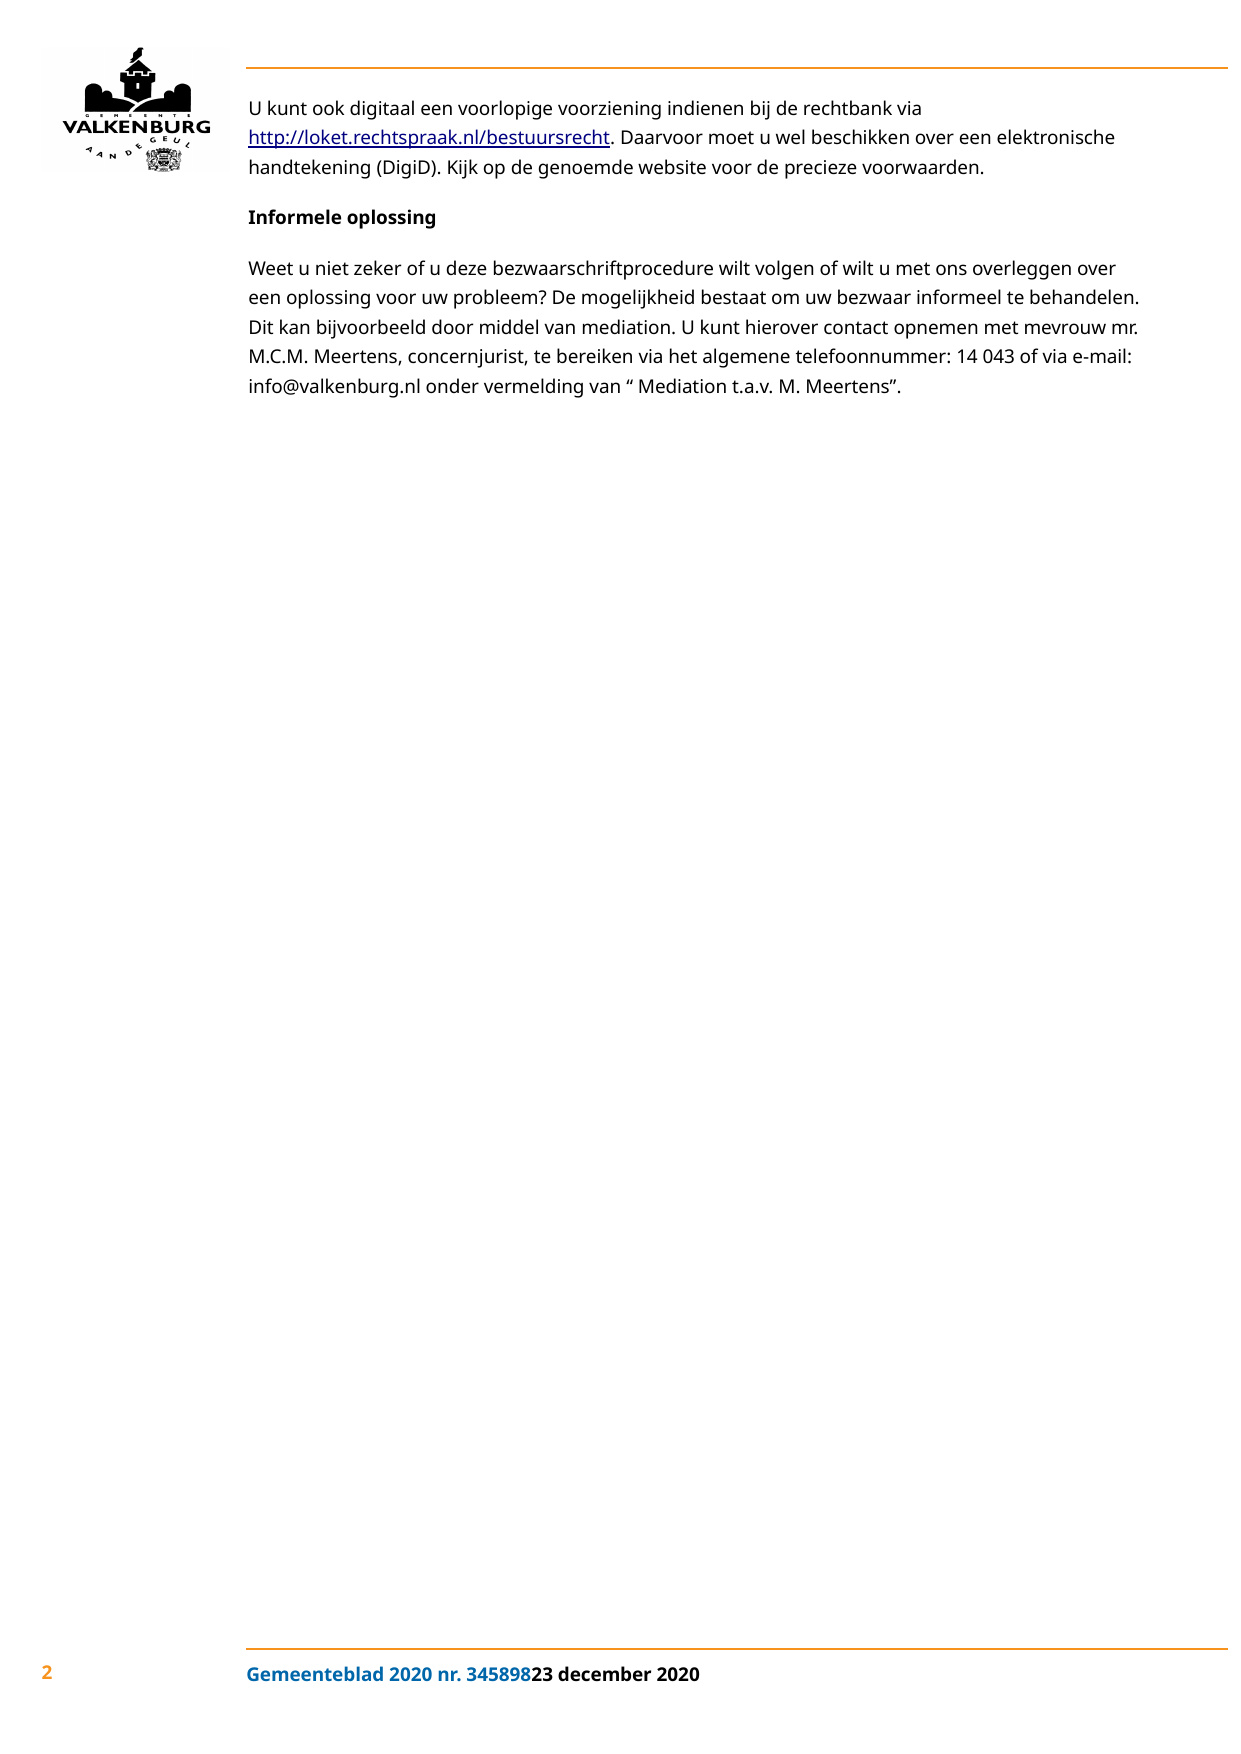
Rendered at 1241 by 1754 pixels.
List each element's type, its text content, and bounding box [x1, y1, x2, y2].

picture [41, 47, 231, 172]
text Weet u niet zeker of u deze bezwaarschriftprocedure wilt volgen of wilt u met ons overleggen over een oplossing voor uw probleem? De mogelijkheid bestaat om uw bezwaar informeel te behandelen. Dit kan bijvoorbeeld door middel van mediation. U kunt hierover contact opnemen met mevrouw mr. M.C.M. Meertens, concernjurist, te bereiken via het algemene telefoonnummer: 14 043 of via e-mail: info@valkenburg.nl onder vermelding van “ Mediation t.a.v. M. Meertens”. [248, 255, 1152, 399]
text Informele oplossing [248, 204, 1152, 230]
text U kunt ook digitaal een voorlopige voorziening indienen bij de rechtbank via http://loket.rechtspraak.nl/bestuursrecht. Daarvoor moet u wel beschikken over een elektronische handtekening (DigiD). Kijk op de genoemde website voor de precieze voorwaarden. [248, 95, 1152, 180]
